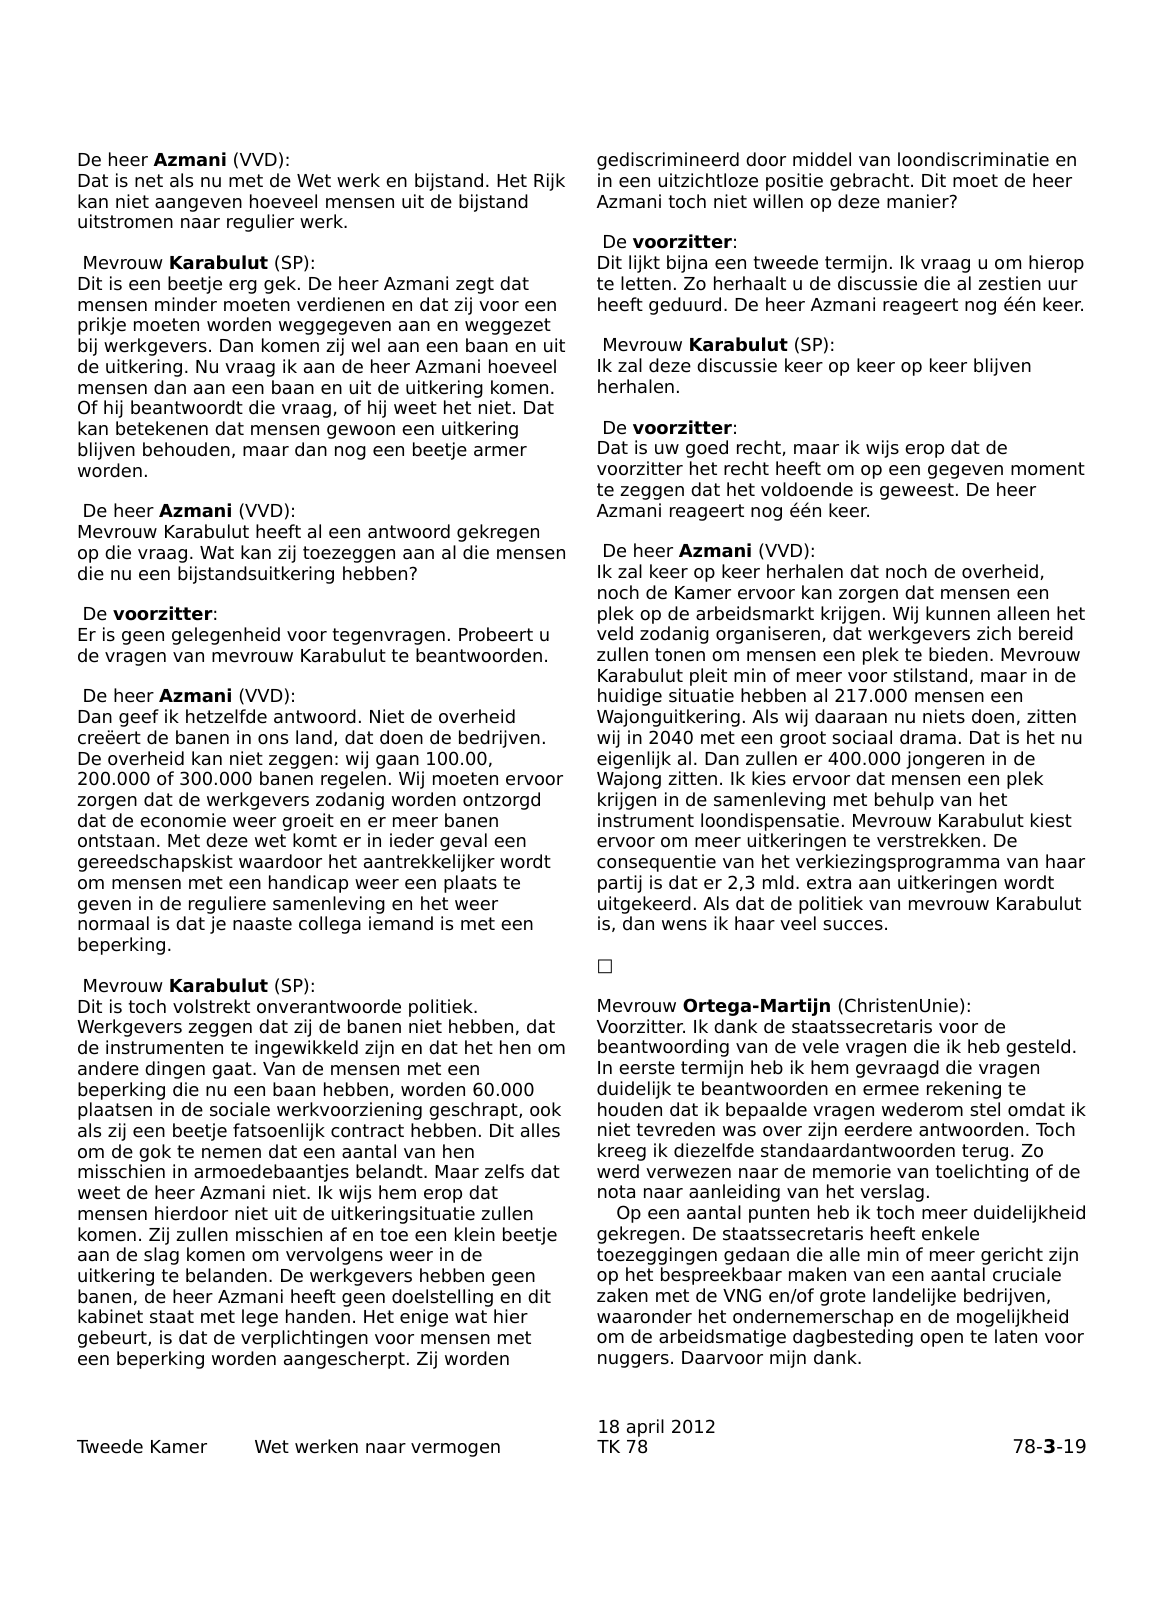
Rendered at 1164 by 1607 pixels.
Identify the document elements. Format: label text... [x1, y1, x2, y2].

text De heer Azmani (VVD): [77, 686, 567, 707]
text gediscrimineerd door middel van loondiscriminatie en in een uitzichtloze positie gebracht. Dit moet de heer Azmani toch niet willen op deze manier? [596, 150, 1087, 212]
text Dit lijkt bijna een tweede termijn. Ik vraag u om hierop te letten. Zo herhaalt u de discussie die al zestien uur heeft geduurd. De heer Azmani reageert nog één keer. [596, 253, 1087, 315]
text De voorzitter: [596, 232, 1087, 253]
text □ [596, 955, 1087, 976]
text Mevrouw Karabulut (SP): [77, 976, 567, 996]
text De heer Azmani (VVD): [77, 150, 567, 171]
text Mevrouw Ortega-Martijn (ChristenUnie): [596, 996, 1087, 1016]
text Dat is uw goed recht, maar ik wijs erop dat de voorzitter het recht heeft om op een gegeven moment te zeggen dat het voldoende is geweest. De heer Azmani reageert nog één keer. [596, 438, 1087, 521]
text Ik zal deze discussie keer op keer op keer blijven herhalen. [596, 356, 1087, 397]
text De heer Azmani (VVD): [596, 541, 1087, 562]
text Dit is een beetje erg gek. De heer Azmani zegt dat mensen minder moeten verdienen en dat zij voor een prikje moeten worden weggegeven aan en weggezet bij werkgevers. Dan komen zij wel aan een baan en uit de uitkering. Nu vraag ik aan de heer Azmani hoeveel mensen dan aan een baan en uit de uitkering komen. Of hij beantwoordt die vraag, of hij weet het niet. Dat kan betekenen dat mensen gewoon een uitkering blijven behouden, maar dan nog een beetje armer worden. [77, 274, 567, 481]
text De heer Azmani (VVD): [77, 501, 567, 522]
text Er is geen gelegenheid voor tegenvragen. Probeert u de vragen van mevrouw Karabulut te beantwoorden. [77, 625, 567, 666]
text Dat is net als nu met de Wet werk en bijstand. Het Rijk kan niet aangeven hoeveel mensen uit de bijstand uitstromen naar regulier werk. [77, 171, 567, 233]
text Op een aantal punten heb ik toch meer duidelijkheid gekregen. De staatssecretaris heeft enkele toezeggingen gedaan die alle min of meer gericht zijn op het bespreekbaar maken van een aantal cruciale zaken met de VNG en/of grote landelijke bedrijven, waaronder het ondernemerschap en de mogelijkheid om de arbeidsmatige dagbesteding open te laten voor nuggers. Daarvoor mijn dank. [596, 1203, 1087, 1369]
text De voorzitter: [77, 604, 567, 625]
text Mevrouw Karabulut heeft al een antwoord gekregen op die vraag. Wat kan zij toezeggen aan al die mensen die nu een bijstandsuitkering hebben? [77, 522, 567, 584]
text De voorzitter: [596, 417, 1087, 438]
text Ik zal keer op keer herhalen dat noch de overheid, noch de Kamer ervoor kan zorgen dat mensen een plek op de arbeidsmarkt krijgen. Wij kunnen alleen het veld zodanig organiseren, dat werkgevers zich bereid zullen tonen om mensen een plek te bieden. Mevrouw Karabulut pleit min of meer voor stilstand, maar in de huidige situatie hebben al 217.000 mensen een Wajonguitkering. Als wij daaraan nu niets doen, zitten wij in 2040 met een groot sociaal drama. Dat is het nu eigenlijk al. Dan zullen er 400.000 jongeren in de Wajong zitten. Ik kies ervoor dat mensen een plek krijgen in de samenleving met behulp van het instrument loondispensatie. Mevrouw Karabulut kiest ervoor om meer uitkeringen te verstrekken. De consequentie van het verkiezingsprogramma van haar partij is dat er 2,3 mld. extra aan uitkeringen wordt uitgekeerd. Als dat de politiek van mevrouw Karabulut is, dan wens ik haar veel succes. [596, 562, 1087, 935]
text Mevrouw Karabulut (SP): [77, 253, 567, 274]
text Dan geef ik hetzelfde antwoord. Niet de overheid creëert de banen in ons land, dat doen de bedrijven. De overheid kan niet zeggen: wij gaan 100.00, 200.000 of 300.000 banen regelen. Wij moeten ervoor zorgen dat de werkgevers zodanig worden ontzorgd dat de economie weer groeit en er meer banen ontstaan. Met deze wet komt er in ieder geval een gereedschapskist waardoor het aantrekkelijker wordt om mensen met een handicap weer een plaats te geven in de reguliere samenleving en het weer normaal is dat je naaste collega iemand is met een beperking. [77, 707, 567, 956]
text Voorzitter. Ik dank de staatssecretaris voor de beantwoording van de vele vragen die ik heb gesteld. In eerste termijn heb ik hem gevraagd die vragen duidelijk te beantwoorden en ermee rekening te houden dat ik bepaalde vragen wederom stel omdat ik niet tevreden was over zijn eerdere antwoorden. Toch kreeg ik diezelfde standaardantwoorden terug. Zo werd verwezen naar de memorie van toelichting of de nota naar aanleiding van het verslag. [596, 1016, 1087, 1203]
text Mevrouw Karabulut (SP): [596, 335, 1087, 356]
text Dit is toch volstrekt onverantwoorde politiek. Werkgevers zeggen dat zij de banen niet hebben, dat de instrumenten te ingewikkeld zijn en dat het hen om andere dingen gaat. Van de mensen met een beperking die nu een baan hebben, worden 60.000 plaatsen in de sociale werkvoorziening geschrapt, ook als zij een beetje fatsoenlijk contract hebben. Dit alles om de gok te nemen dat een aantal van hen misschien in armoedebaantjes belandt. Maar zelfs dat weet de heer Azmani niet. Ik wijs hem erop dat mensen hierdoor niet uit de uitkeringsituatie zullen komen. Zij zullen misschien af en toe een klein beetje aan de slag komen om vervolgens weer in de uitkering te belanden. De werkgevers hebben geen banen, de heer Azmani heeft geen doelstelling en dit kabinet staat met lege handen. Het enige wat hier gebeurt, is dat de verplichtingen voor mensen met een beperking worden aangescherpt. Zij worden [77, 996, 567, 1369]
